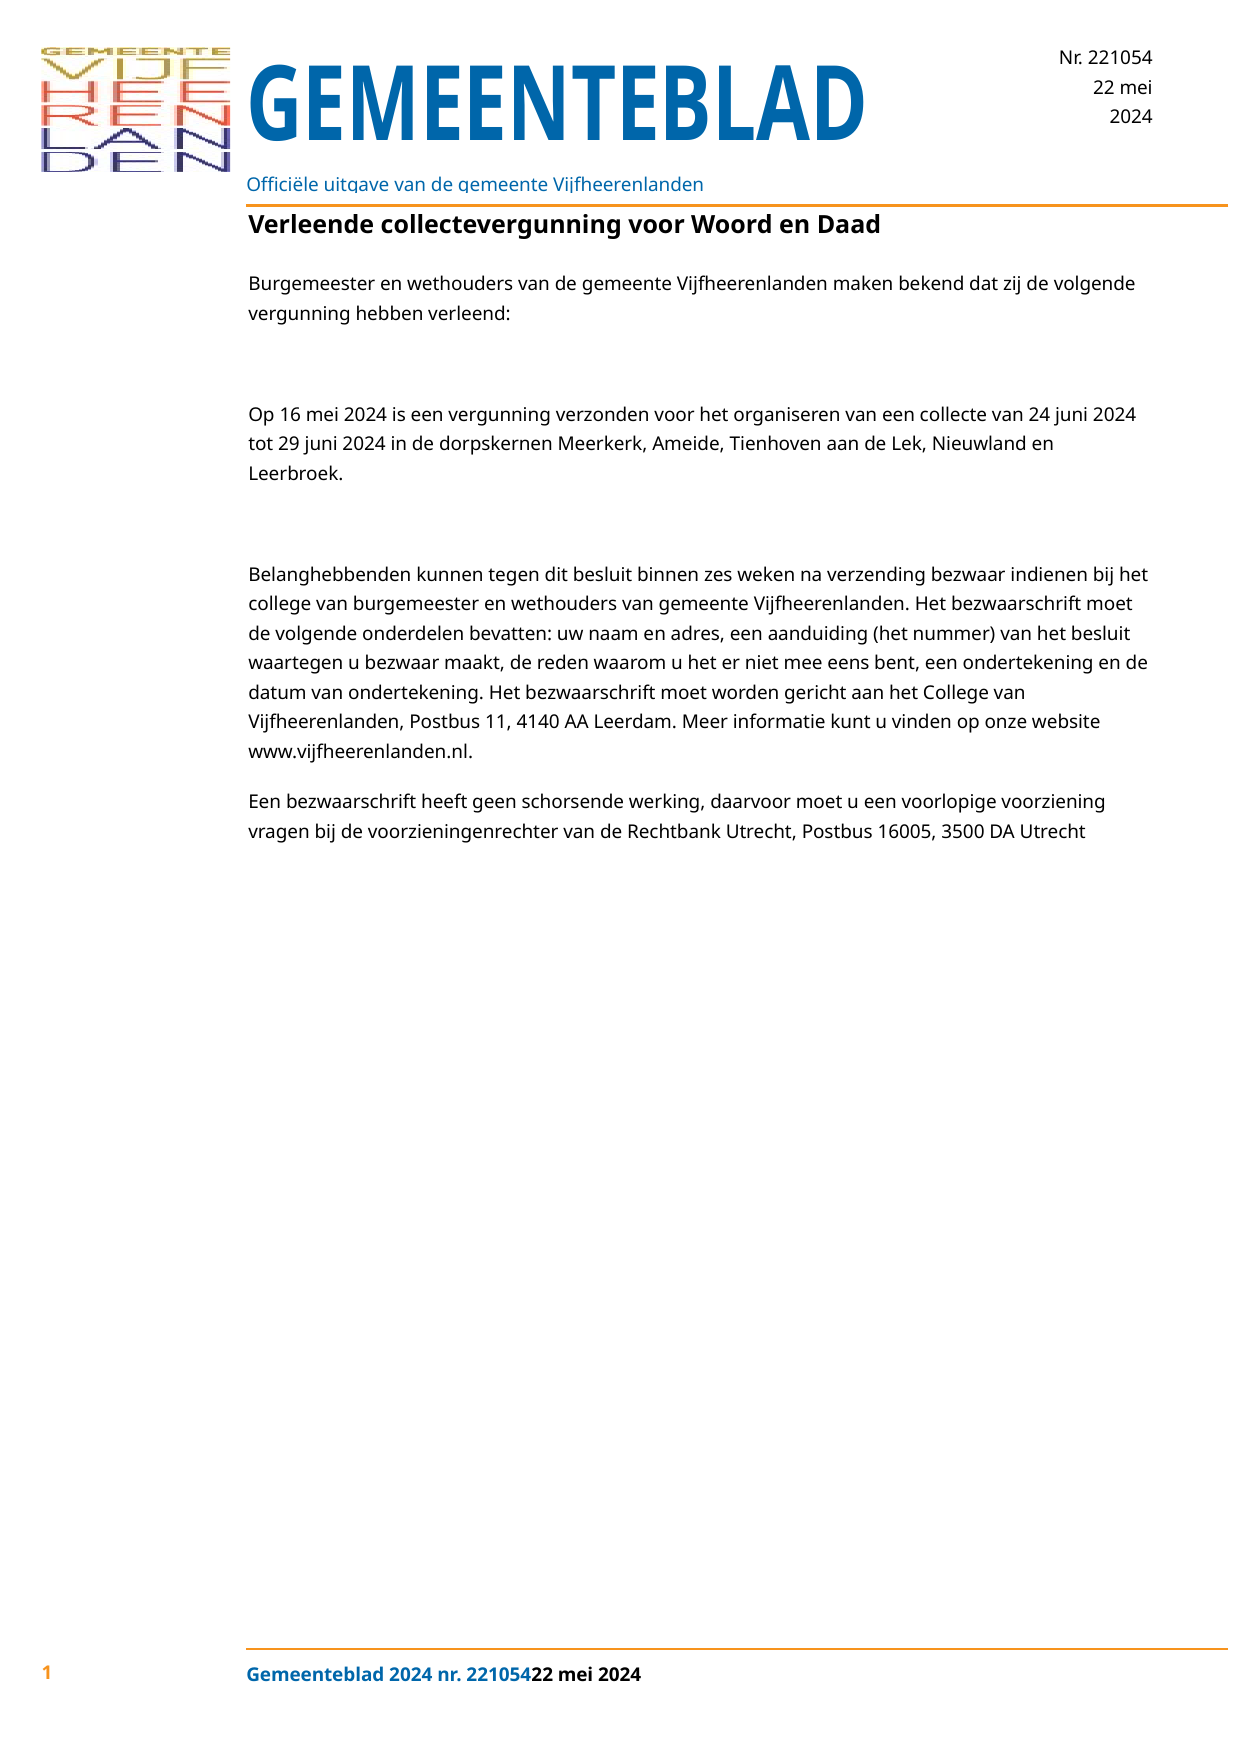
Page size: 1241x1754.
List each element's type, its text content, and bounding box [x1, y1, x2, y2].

text Burgemeester en wethouders van de gemeente Vijfheerenlanden maken bekend dat zij de volgende vergunning hebben verleend: [248, 270, 1152, 326]
text Belanghebbenden kunnen tegen dit besluit binnen zes weken na verzending bezwaar indienen bij het college van burgemeester en wethouders van gemeente Vijfheerenlanden. Het bezwaarschrift moet de volgende onderdelen bevatten: uw naam en adres, een aanduiding (het nummer) van het besluit waartegen u bezwaar maakt, de reden waarom u het er niet mee eens bent, een ondertekening en de datum van ondertekening. Het bezwaarschrift moet worden gericht aan het College van Vijfheerenlanden, Postbus 11, 4140 AA Leerdam. Meer informatie kunt u vinden op onze website www.vijfheerenlanden.nl. [248, 561, 1152, 764]
text Verleende collectevergunning voor Woord en Daad [248, 207, 1152, 241]
text Een bezwaarschrift heeft geen schorsende werking, daarvoor moet u een voorlopige voorziening vragen bij de voorzieningenrechter van de Rechtbank Utrecht, Postbus 16005, 3500 DA Utrecht [248, 789, 1152, 844]
text Op 16 mei 2024 is een vergunning verzonden voor het organiseren van een collecte van 24 juni 2024 tot 29 juni 2024 in de dorpskernen Meerkerk, Ameide, Tienhoven aan de Lek, Nieuwland en Leerbroek. [248, 401, 1152, 486]
picture [41, 47, 231, 172]
